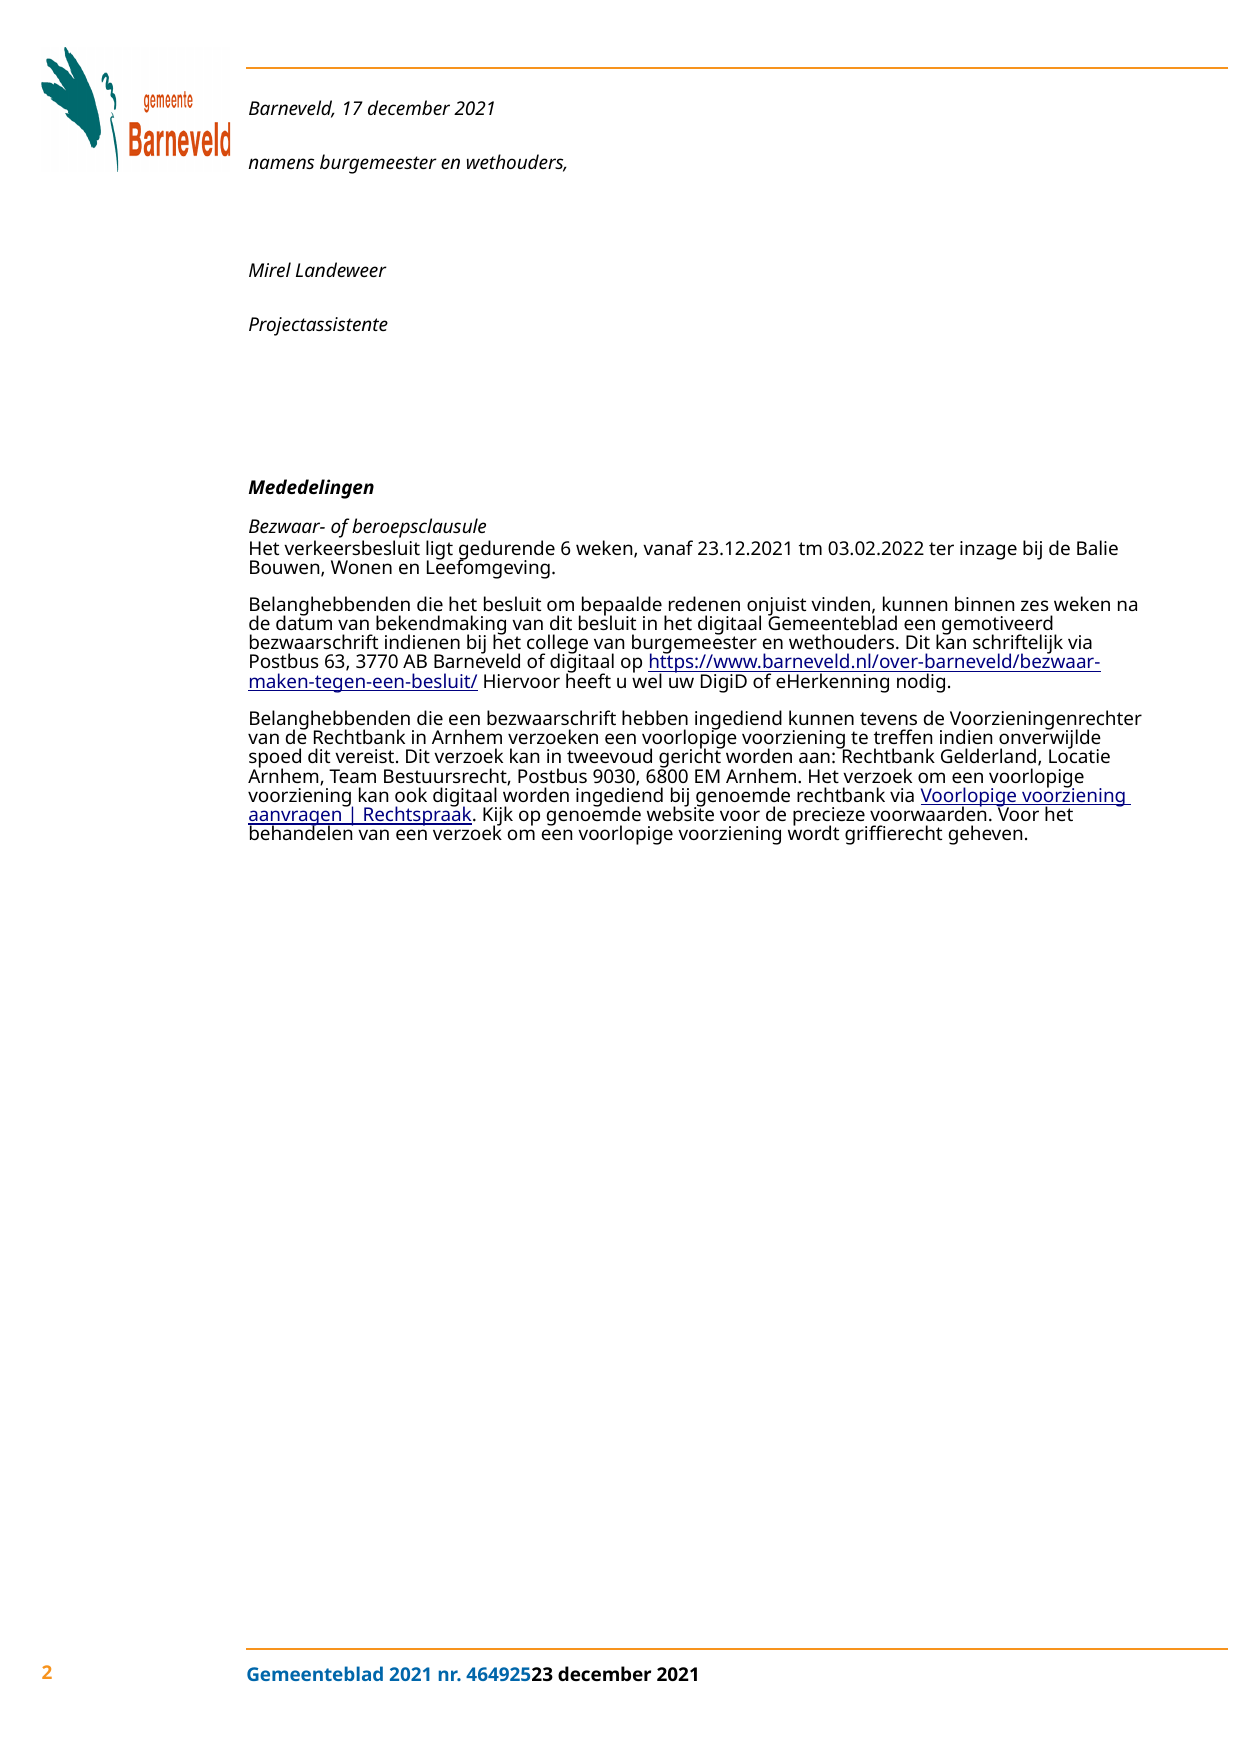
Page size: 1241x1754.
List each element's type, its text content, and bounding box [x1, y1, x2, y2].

picture [41, 47, 231, 172]
text Het verkeersbesluit ligt gedurende 6 weken, vanaf 23.12.2021 tm 03.02.2022 ter inzage bij de Balie Bouwen, Wonen en Leefomgeving. [248, 539, 1152, 578]
text Barneveld, 17 december 2021 [248, 95, 1152, 121]
text namens burgemeester en wethouders, [248, 149, 1152, 174]
text Belanghebbenden die het besluit om bepaalde redenen onjuist vinden, kunnen binnen zes weken na de datum van bekendmaking van dit besluit in het digitaal Gemeenteblad een gemotiveerd bezwaarschrift indienen bij het college van burgemeester en wethouders. Dit kan schriftelijk via Postbus 63, 3770 AB Barneveld of digitaal op https://www.barneveld.nl/over-barneveld/bezwaar-maken-tegen-een-besluit/ Hiervoor heeft u wel uw DigiD of eHerkenning nodig. [248, 596, 1152, 692]
text Projectassistente [248, 311, 1152, 337]
text Belanghebbenden die een bezwaarschrift hebben ingediend kunnen tevens de Voorzieningenrechter van de Rechtbank in Arnhem verzoeken een voorlopige voorziening te treffen indien onverwijlde spoed dit vereist. Dit verzoek kan in tweevoud gericht worden aan: Rechtbank Gelderland, Locatie Arnhem, Team Bestuursrecht, Postbus 9030, 6800 EM Arnhem. Het verzoek om een voorlopige voorziening kan ook digitaal worden ingediend bij genoemde rechtbank via Voorlopige voorziening aanvragen | Rechtspraak. Kijk op genoemde website voor de precieze voorwaarden. Voor het behandelen van een verzoek om een voorlopige voorziening wordt griffierecht geheven. [248, 710, 1152, 845]
text Mededelingen [248, 474, 1152, 500]
text Bezwaar- of beroepsclausule [248, 514, 1152, 539]
text Mirel Landeweer [248, 257, 1152, 283]
